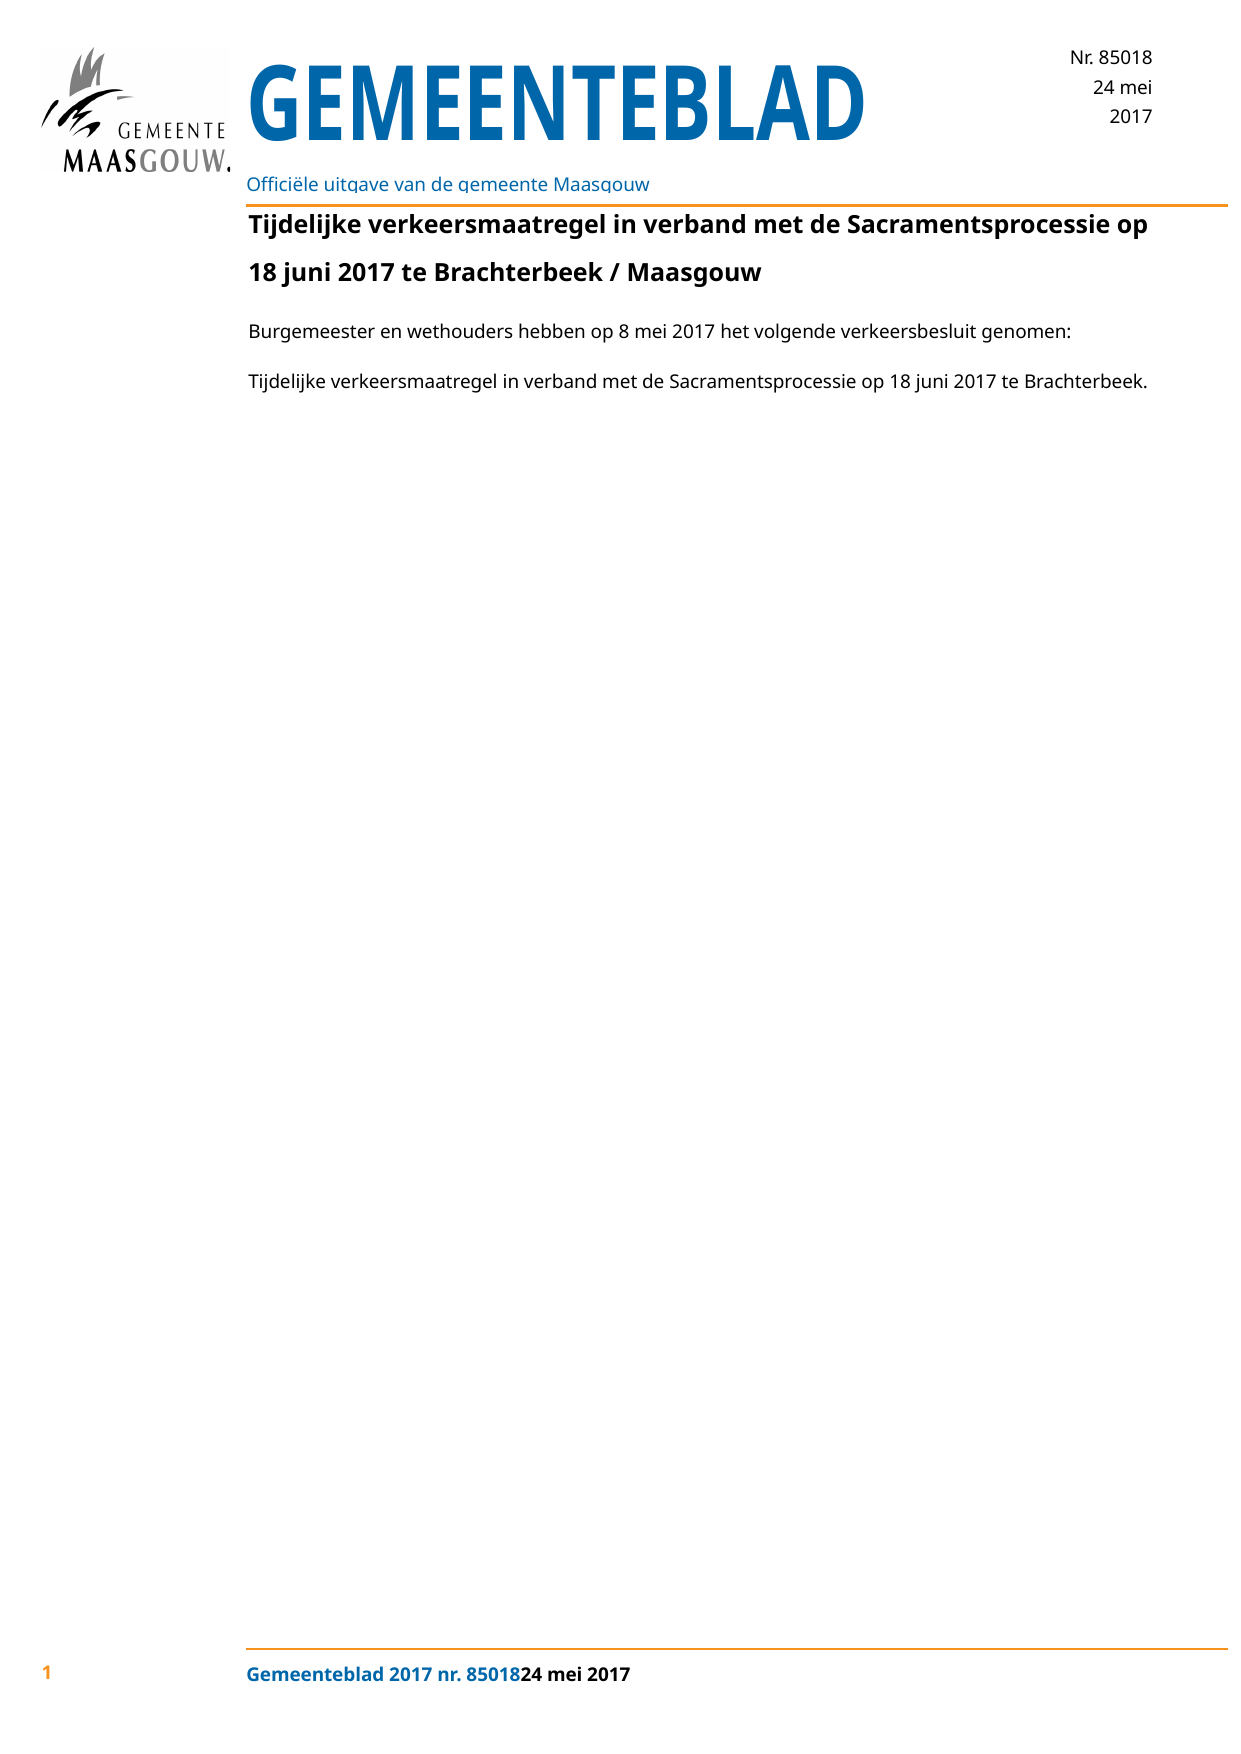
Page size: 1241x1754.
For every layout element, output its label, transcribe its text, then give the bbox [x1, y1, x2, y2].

text Tijdelijke verkeersmaatregel in verband met de Sacramentsprocessie op 18 juni 2017 te Brachterbeek. [248, 368, 1152, 394]
text Tijdelijke verkeersmaatregel in verband met de Sacramentsprocessie op 18 juni 2017 te Brachterbeek / Maasgouw [248, 207, 1152, 288]
picture [41, 47, 231, 172]
text Burgemeester en wethouders hebben op 8 mei 2017 het volgende verkeersbesluit genomen: [248, 318, 1152, 344]
